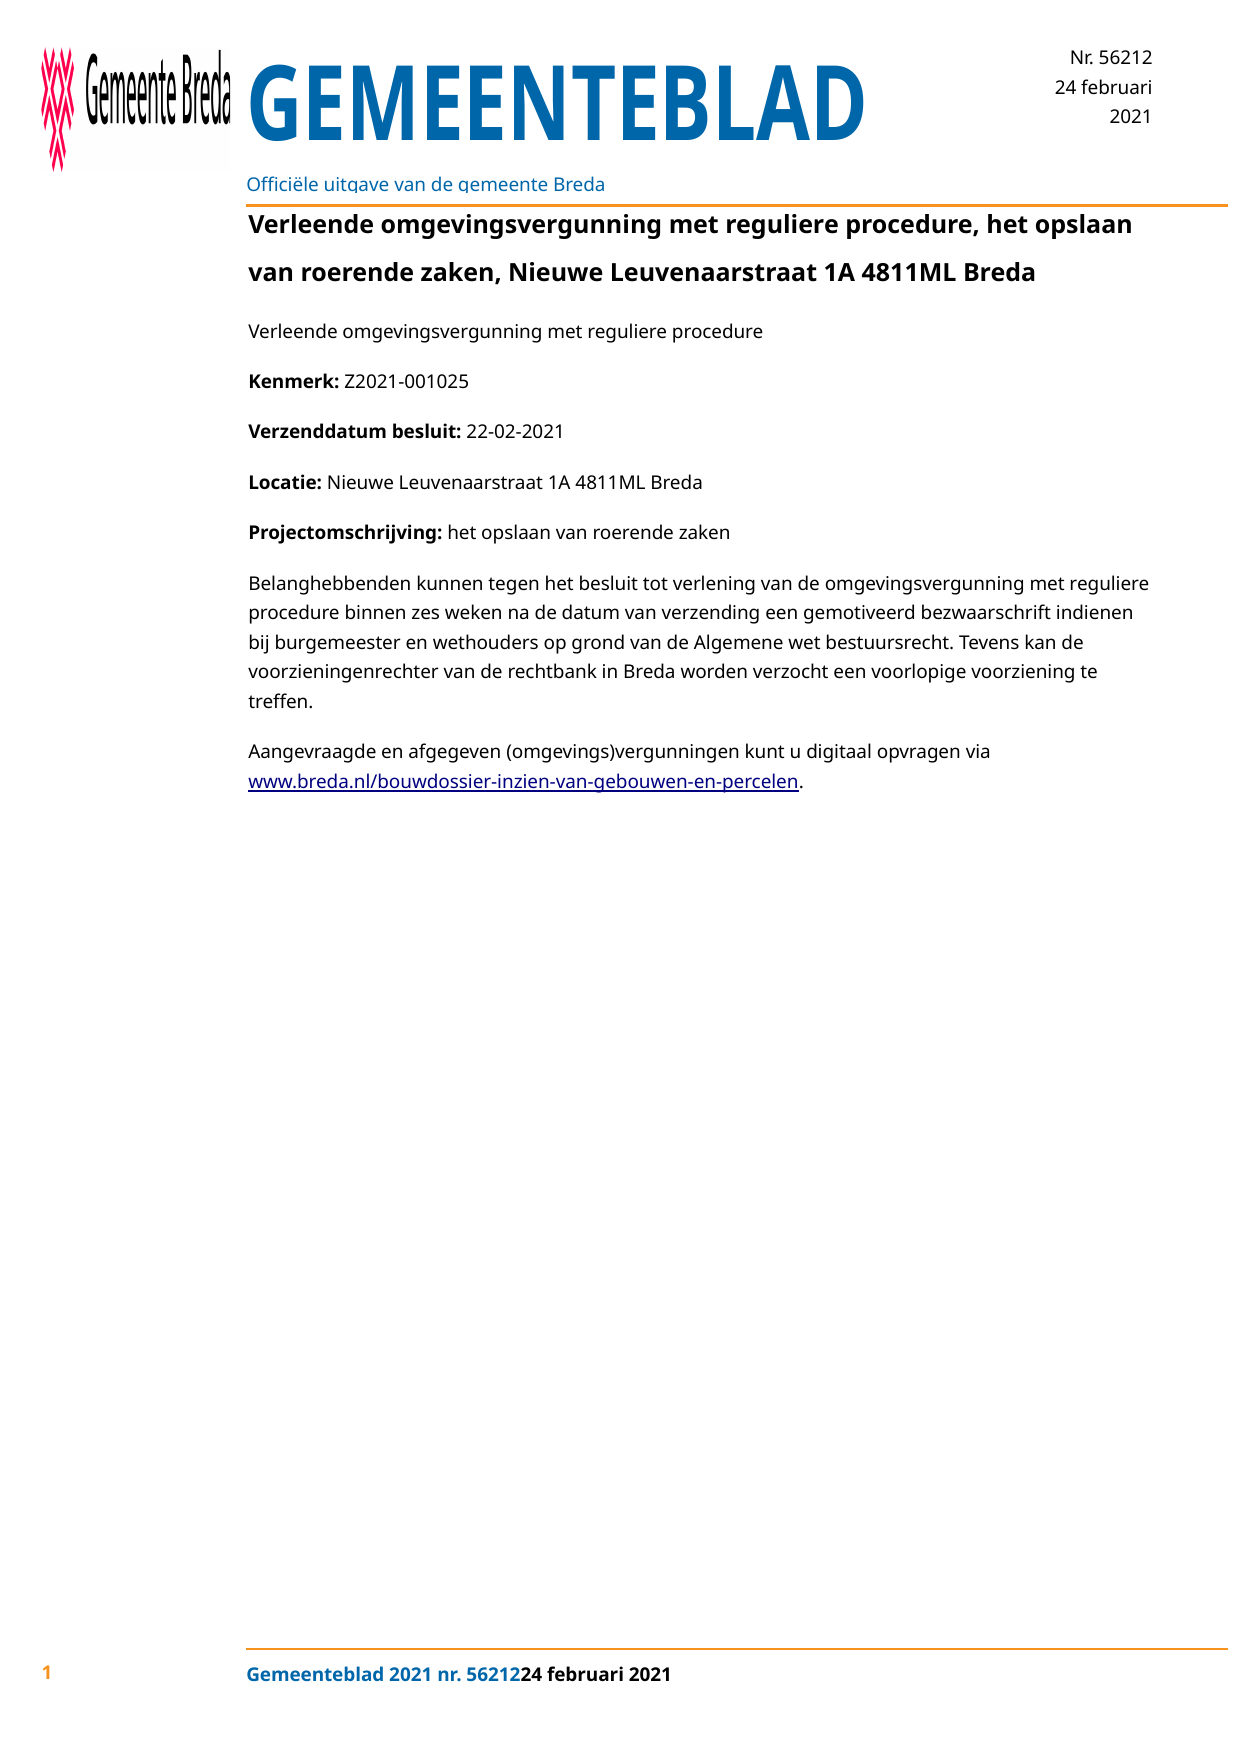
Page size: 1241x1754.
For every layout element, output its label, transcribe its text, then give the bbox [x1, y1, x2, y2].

text Projectomschrijving: het opslaan van roerende zaken [248, 519, 1152, 545]
text Aangevraagde en afgegeven (omgevings)vergunningen kunt u digitaal opvragen via www.breda.nl/bouwdossier-inzien-van-gebouwen-en-percelen. [248, 739, 1152, 794]
text Locatie: Nieuwe Leuvenaarstraat 1A 4811ML Breda [248, 469, 1152, 495]
text Kenmerk: Z2021-001025 [248, 368, 1152, 394]
picture [41, 47, 231, 172]
text Verleende omgevingsvergunning met reguliere procedure, het opslaan van roerende zaken, Nieuwe Leuvenaarstraat 1A 4811ML Breda [248, 207, 1152, 288]
text Verleende omgevingsvergunning met reguliere procedure [248, 318, 1152, 344]
text Belanghebbenden kunnen tegen het besluit tot verlening van de omgevingsvergunning met reguliere procedure binnen zes weken na de datum van verzending een gemotiveerd bezwaarschrift indienen bij burgemeester en wethouders op grond van de Algemene wet bestuursrecht. Tevens kan de voorzieningenrechter van de rechtbank in Breda worden verzocht een voorlopige voorziening te treffen. [248, 570, 1152, 714]
text Verzenddatum besluit: 22-02-2021 [248, 419, 1152, 444]
